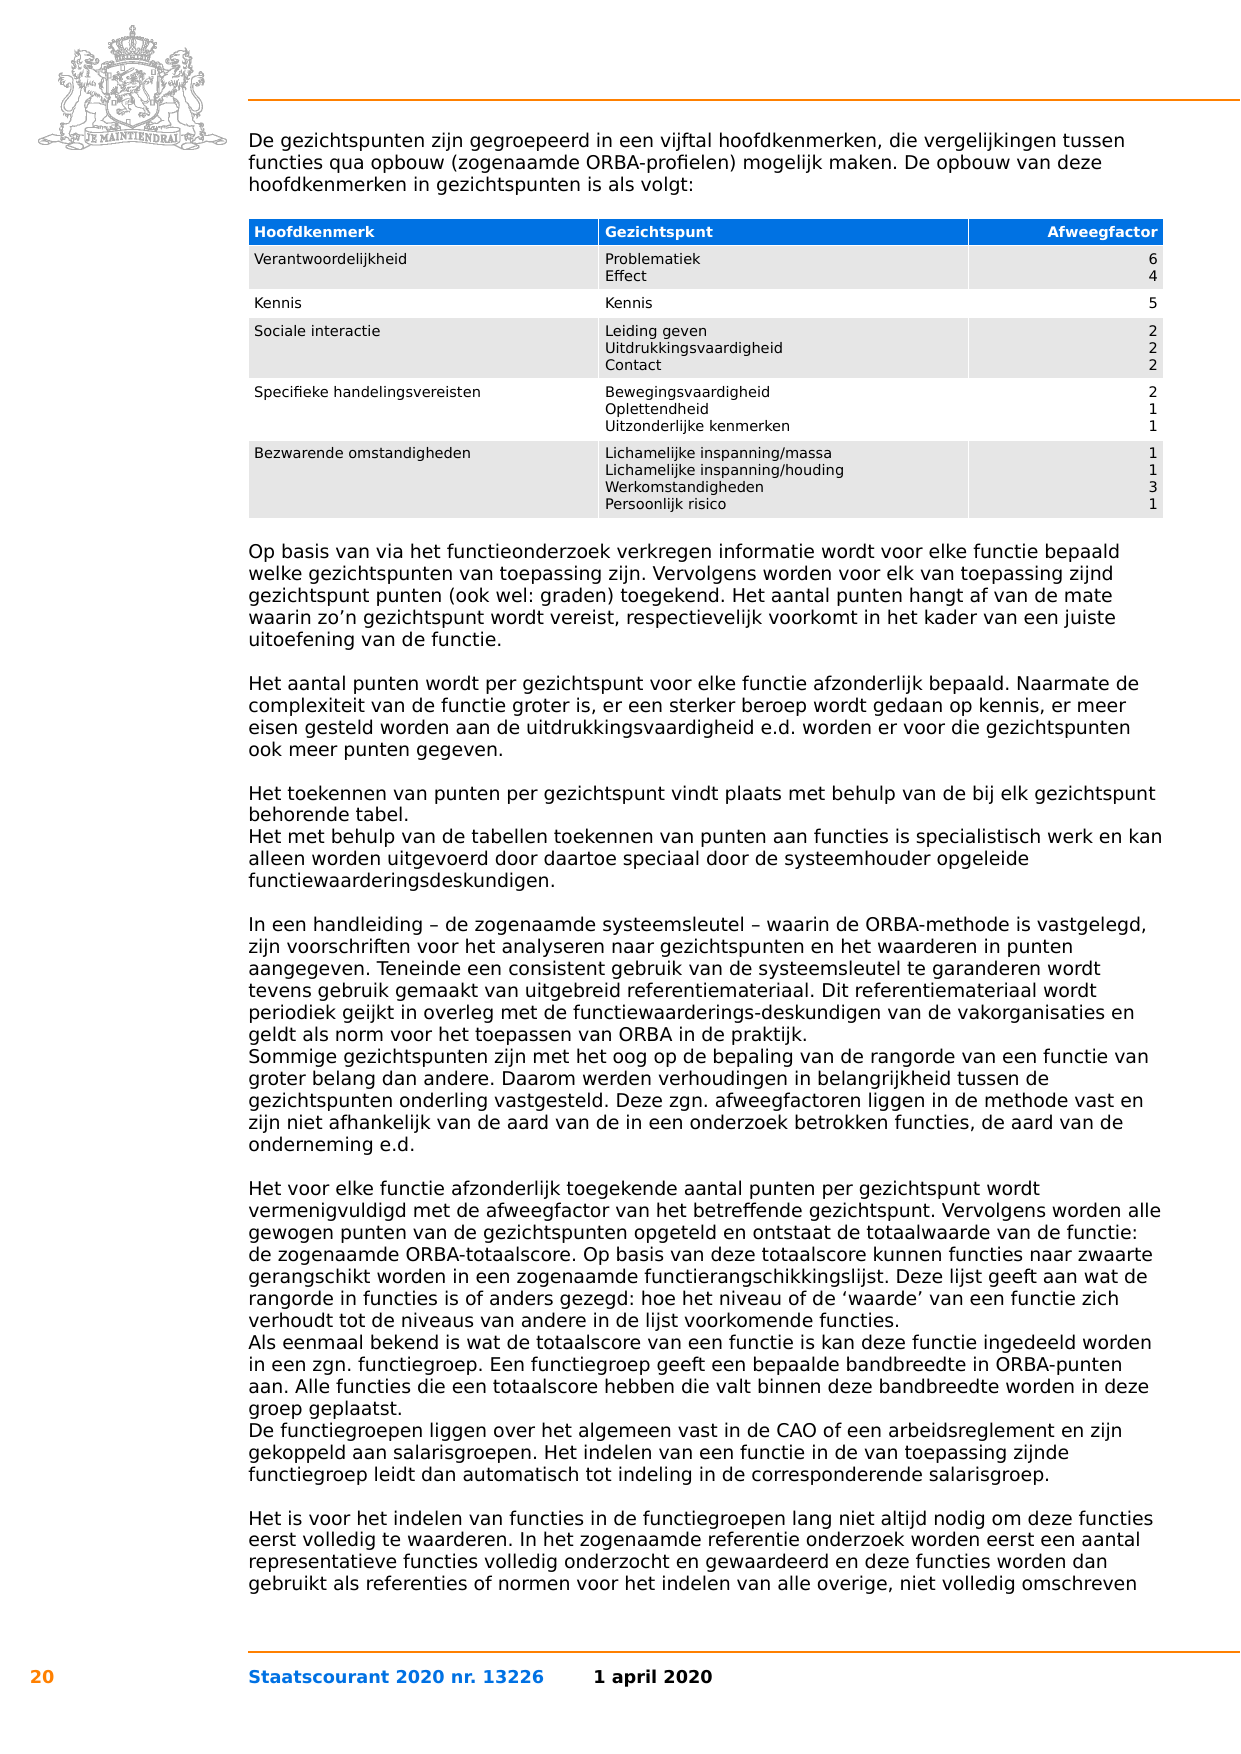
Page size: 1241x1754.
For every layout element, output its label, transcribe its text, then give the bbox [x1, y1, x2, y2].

text In een handleiding – de zogenaamde systeemsleutel – waarin de ORBA-methode is vastgelegd, zijn voorschriften voor het analyseren naar gezichtspunten en het waarderen in punten aangegeven. Teneinde een consistent gebruik van de systeemsleutel te garanderen wordt tevens gebruik gemaakt van uitgebreid referentiemateriaal. Dit referentiemateriaal wordt periodiek geijkt in overleg met de functiewaarderings-deskundigen van de vakorganisaties en geldt als norm voor het toepassen van ORBA in de praktijk. [248, 914, 1163, 1046]
text Het is voor het indelen van functies in de functiegroepen lang niet altijd nodig om deze functies eerst volledig te waarderen. In het zogenaamde referentie onderzoek worden eerst een aantal representatieve functies volledig onderzocht en gewaardeerd en deze functies worden dan gebruikt als referenties of normen voor het indelen van alle overige, niet volledig omschreven [248, 1507, 1163, 1595]
text Het voor elke functie afzonderlijk toegekende aantal punten per gezichtspunt wordt vermenigvuldigd met de afweegfactor van het betreffende gezichtspunt. Vervolgens worden alle gewogen punten van de gezichtspunten opgeteld en ontstaat de totaalwaarde van de functie: de zogenaamde ORBA-totaalscore. Op basis van deze totaalscore kunnen functies naar zwaarte gerangschikt worden in een zogenaamde functierangschikkingslijst. Deze lijst geeft aan wat de rangorde in functies is of anders gezegd: hoe het niveau of de ‘waarde’ van een functie zich verhoudt tot de niveaus van andere in de lijst voorkomende functies. [248, 1178, 1163, 1332]
text De functiegroepen liggen over het algemeen vast in de CAO of een arbeidsreglement en zijn gekoppeld aan salarisgroepen. Het indelen van een functie in de van toepassing zijnde functiegroep leidt dan automatisch tot indeling in de corresponderende salarisgroep. [248, 1419, 1163, 1486]
table_cell 1 1 3 1 [969, 441, 1163, 518]
text Op basis van via het functieonderzoek verkregen informatie wordt voor elke functie bepaald welke gezichtspunten van toepassing zijn. Vervolgens worden voor elk van toepassing zijnd gezichtspunt punten (ook wel: graden) toegekend. Het aantal punten hangt af van de mate waarin zo’n gezichtspunt wordt vereist, respectievelijk voorkomt in het kader van een juiste uitoefening van de functie. [248, 541, 1163, 651]
table_cell Leiding geven Uitdrukkingsvaardigheid Contact [599, 318, 968, 378]
table_cell Kennis [599, 291, 968, 317]
picture [38, 25, 227, 150]
table_cell Sociale interactie [249, 318, 598, 378]
table_cell 6 4 [969, 246, 1163, 289]
table_cell Bezwarende omstandigheden [249, 441, 598, 518]
table_header Gezichtspunt [599, 219, 968, 245]
text Het aantal punten wordt per gezichtspunt voor elke functie afzonderlijk bepaald. Naarmate de complexiteit van de functie groter is, er een sterker beroep wordt gedaan op kennis, er meer eisen gesteld worden aan de uitdrukkingsvaardigheid e.d. worden er voor die gezichtspunten ook meer punten gegeven. [248, 673, 1163, 761]
text Het toekennen van punten per gezichtspunt vindt plaats met behulp van de bij elk gezichtspunt behorende tabel. [248, 782, 1163, 826]
table_cell Lichamelijke inspanning/massa Lichamelijke inspanning/houding Werkomstandigheden Persoonlijk risico [599, 441, 968, 518]
text De gezichtspunten zijn gegroepeerd in een vijftal hoofdkenmerken, die vergelijkingen tussen functies qua opbouw (zogenaamde ORBA-profielen) mogelijk maken. De opbouw van deze hoofdkenmerken in gezichtspunten is als volgt: [248, 130, 1163, 196]
table_cell 2 2 2 [969, 318, 1163, 378]
text Het met behulp van de tabellen toekennen van punten aan functies is specialistisch werk en kan alleen worden uitgevoerd door daartoe speciaal door de systeemhouder opgeleide functiewaarderingsdeskundigen. [248, 826, 1163, 892]
table_cell Bewegingsvaardigheid Oplettendheid Uitzonderlijke kenmerken [599, 379, 968, 439]
text Sommige gezichtspunten zijn met het oog op de bepaling van de rangorde van een functie van groter belang dan andere. Daarom werden verhoudingen in belangrijkheid tussen de gezichtspunten onderling vastgesteld. Deze zgn. afweegfactoren liggen in de methode vast en zijn niet afhankelijk van de aard van de in een onderzoek betrokken functies, de aard van de onderneming e.d. [248, 1046, 1163, 1156]
text Als eenmaal bekend is wat de totaalscore van een functie is kan deze functie ingedeeld worden in een zgn. functiegroep. Een functiegroep geeft een bepaalde bandbreedte in ORBA-punten aan. Alle functies die een totaalscore hebben die valt binnen deze bandbreedte worden in deze groep geplaatst. [248, 1332, 1163, 1419]
table_cell Kennis [249, 291, 598, 317]
table_cell Specifieke handelingsvereisten [249, 379, 598, 439]
table_cell 2 1 1 [969, 379, 1163, 439]
table_header Afweegfactor [969, 219, 1163, 245]
table_cell Verantwoordelijkheid [249, 246, 598, 289]
table_header Hoofdkenmerk [249, 219, 598, 245]
table_cell 5 [969, 291, 1163, 317]
table_cell Problematiek Effect [599, 246, 968, 289]
